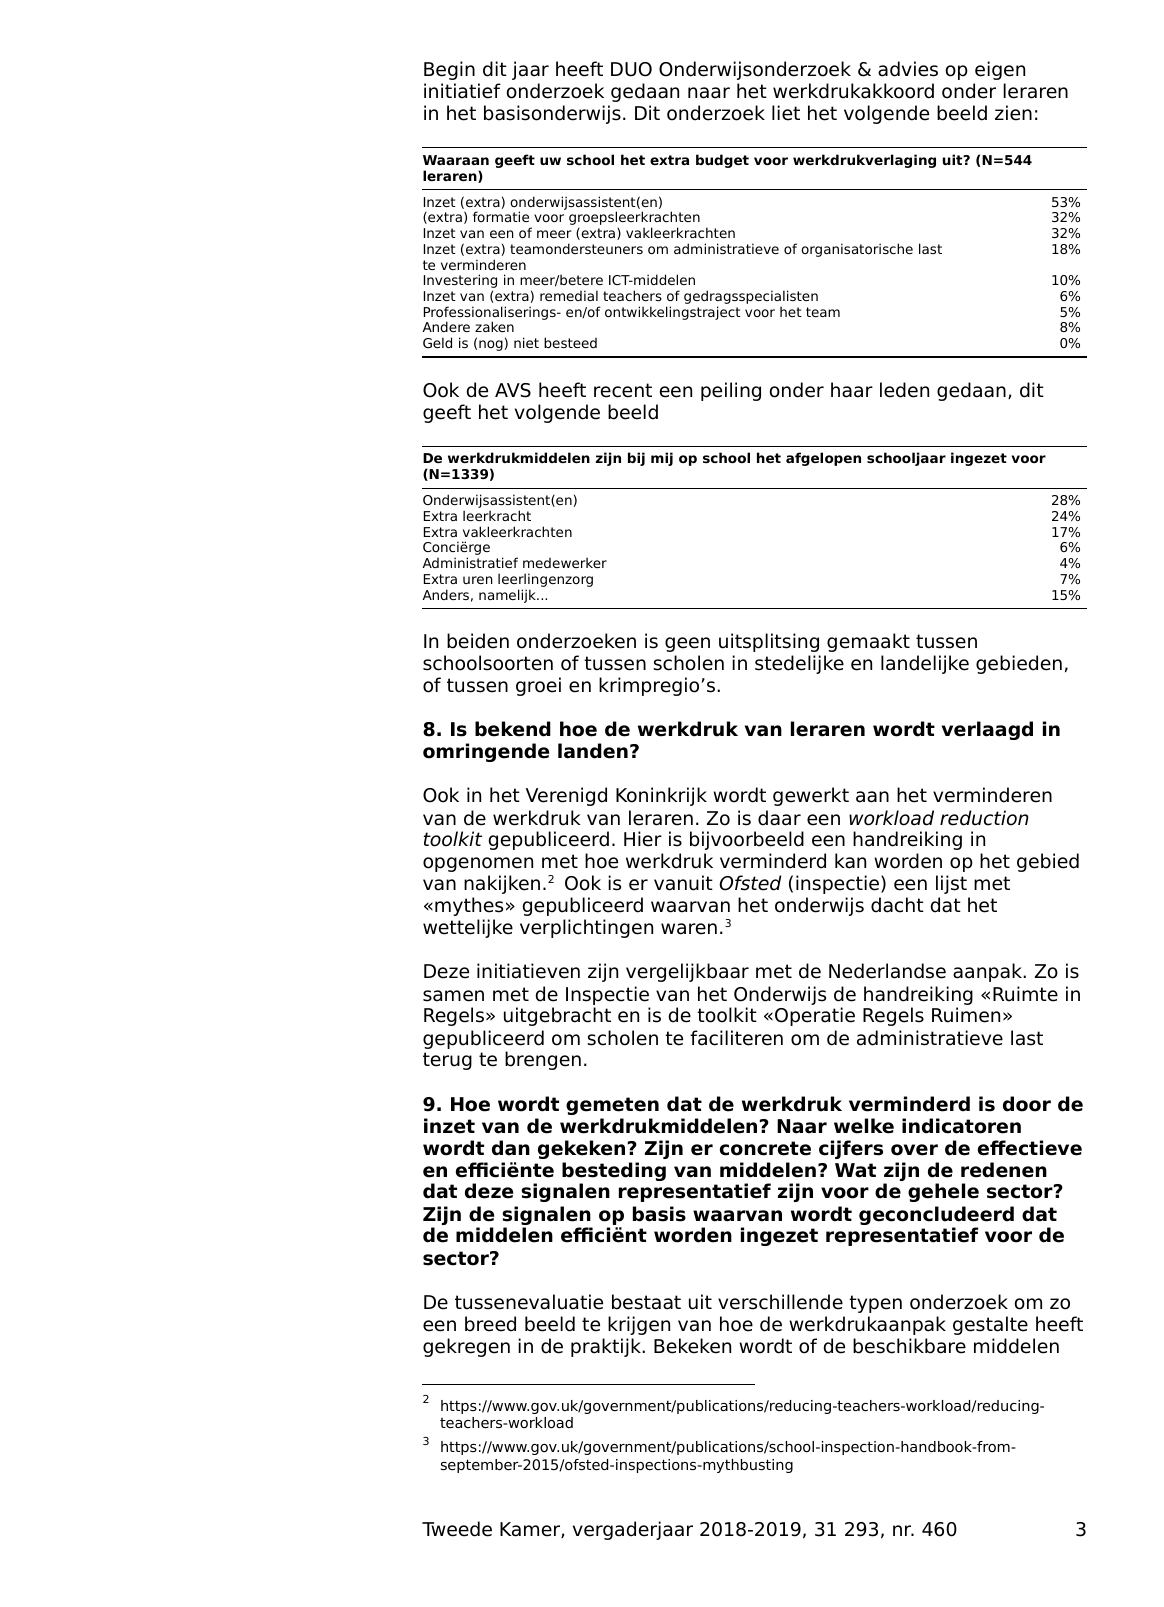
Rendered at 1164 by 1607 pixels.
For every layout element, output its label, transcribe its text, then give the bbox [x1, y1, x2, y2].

text Ook in het Verenigd Koninkrijk wordt gewerkt aan het verminderen van de werkdruk van leraren. Zo is daar een workload reduction toolkit gepubliceerd. Hier is bijvoorbeeld een handreiking in opgenomen met hoe werkdruk verminderd kan worden op het gebied van nakijken. Ook is er vanuit Ofsted (inspectie) een lijst met «mythes» gepubliceerd waarvan het onderwijs dacht dat het wettelijke verplichtingen waren. [422, 785, 1087, 939]
table_cell 53% [954, 190, 1087, 210]
table_cell Andere zaken [422, 320, 954, 336]
table_cell 7% [954, 572, 1087, 587]
table_cell 8% [954, 320, 1087, 336]
text https://www.gov.uk/government/publications/reducing-teachers-workload/reducing-teachers-workload [422, 1393, 1087, 1432]
table_cell Inzet van een of meer (extra) vakleerkrachten [422, 226, 954, 242]
table_cell Onderwijsassistent(en) [422, 489, 954, 509]
table_cell (extra) formatie voor groepsleerkrachten [422, 210, 954, 226]
table_cell 10% [954, 273, 1087, 289]
table_cell Inzet (extra) onderwijsassistent(en) [422, 190, 954, 210]
text De tussenevaluatie bestaat uit verschillende typen onderzoek om zo een breed beeld te krijgen van hoe de werkdrukaanpak gestalte heeft gekregen in de praktijk. Bekeken wordt of de beschikbare middelen [422, 1292, 1087, 1357]
table_cell 28% [954, 489, 1087, 509]
table_cell Extra leerkracht [422, 509, 954, 524]
table_header Waaraan geeft uw school het extra budget voor werkdrukverlaging uit? (N=544 leraren) [422, 148, 1087, 189]
table_cell Professionaliserings- en/of ontwikkelingstraject voor het team [422, 305, 954, 320]
table_cell Conciërge [422, 540, 954, 556]
table_cell 18% [954, 242, 1087, 273]
table_header De werkdrukmiddelen zijn bij mij op school het afgelopen schooljaar ingezet voor (N=1339) [422, 447, 1087, 487]
text In beiden onderzoeken is geen uitsplitsing gemaakt tussen schoolsoorten of tussen scholen in stedelijke en landelijke gebieden, of tussen groei en krimpregio’s. [422, 631, 1087, 697]
table_cell 0% [954, 336, 1087, 356]
table_cell 6% [954, 289, 1087, 304]
text https://www.gov.uk/government/publications/school-inspection-handbook-from-september-2015/ofsted-inspections-mythbusting [422, 1435, 1087, 1474]
table_cell Extra uren leerlingenzorg [422, 572, 954, 587]
table_cell Administratief medewerker [422, 556, 954, 572]
text 9. Hoe wordt gemeten dat de werkdruk verminderd is door de inzet van de werkdrukmiddelen? Naar welke indicatoren wordt dan gekeken? Zijn er concrete cijfers over de effectieve en efficiënte besteding van middelen? Wat zijn de redenen dat deze signalen representatief zijn voor de gehele sector? Zijn de signalen op basis waarvan wordt geconcludeerd dat de middelen efficiënt worden ingezet representatief voor de sector? [422, 1093, 1087, 1269]
table_cell 4% [954, 556, 1087, 572]
table_cell Anders, namelijk... [422, 588, 954, 608]
table_cell Inzet van (extra) remedial teachers of gedragsspecialisten [422, 289, 954, 304]
table_cell Extra vakleerkrachten [422, 525, 954, 540]
table_cell 32% [954, 226, 1087, 242]
table_cell 15% [954, 588, 1087, 608]
table_cell 32% [954, 210, 1087, 226]
table_cell Investering in meer/betere ICT-middelen [422, 273, 954, 289]
table_cell 6% [954, 540, 1087, 556]
table_cell 5% [954, 305, 1087, 320]
text Begin dit jaar heeft DUO Onderwijsonderzoek & advies op eigen initiatief onderzoek gedaan naar het werkdrukakkoord onder leraren in het basisonderwijs. Dit onderzoek liet het volgende beeld zien: [422, 59, 1087, 125]
table_cell Geld is (nog) niet besteed [422, 336, 954, 356]
table_cell 24% [954, 509, 1087, 524]
table_cell 17% [954, 525, 1087, 540]
text 8. Is bekend hoe de werkdruk van leraren wordt verlaagd in omringende landen? [422, 719, 1087, 763]
text Ook de AVS heeft recent een peiling onder haar leden gedaan, dit geeft het volgende beeld [422, 380, 1087, 424]
text Deze initiatieven zijn vergelijkbaar met de Nederlandse aanpak. Zo is samen met de Inspectie van het Onderwijs de handreiking «Ruimte in Regels» uitgebracht en is de toolkit «Operatie Regels Ruimen» gepubliceerd om scholen te faciliteren om de administratieve last terug te brengen. [422, 961, 1087, 1071]
table_cell Inzet (extra) teamondersteuners om administratieve of organisatorische last te verminderen [422, 242, 954, 273]
